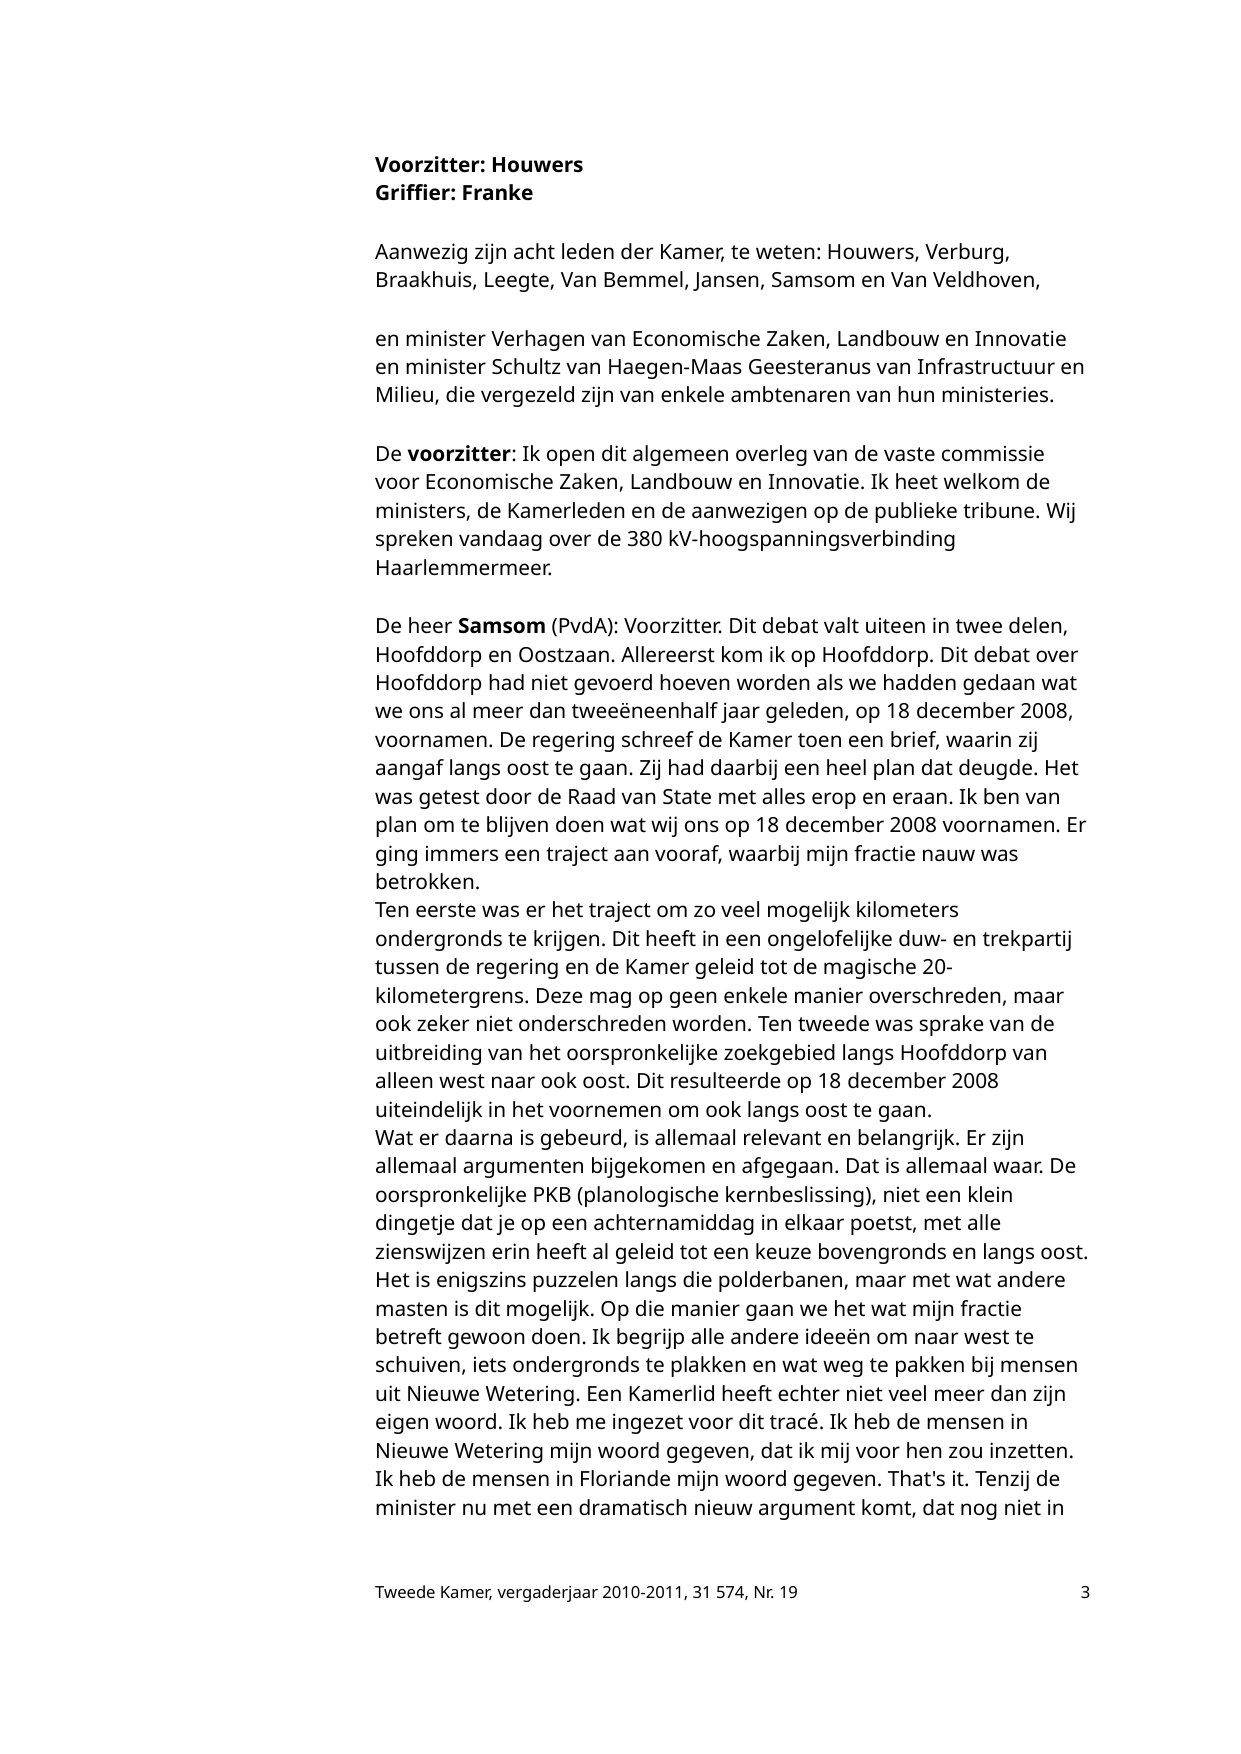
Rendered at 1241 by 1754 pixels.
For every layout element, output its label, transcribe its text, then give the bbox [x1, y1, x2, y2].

text De voorzitter: Ik open dit algemeen overleg van de vaste commissie voor Economische Zaken, Landbouw en Innovatie. Ik heet welkom de ministers, de Kamerleden en de aanwezigen op de publieke tribune. Wij spreken vandaag over de 380 kV-hoogspanningsverbinding Haarlemmermeer. [375, 439, 1090, 581]
text De heer Samsom (PvdA): Voorzitter. Dit debat valt uiteen in twee delen, Hoofddorp en Oostzaan. Allereerst kom ik op Hoofddorp. Dit debat over Hoofddorp had niet gevoerd hoeven worden als we hadden gedaan wat we ons al meer dan tweeëneenhalf jaar geleden, op 18 december 2008, voornamen. De regering schreef de Kamer toen een brief, waarin zij aangaf langs oost te gaan. Zij had daarbij een heel plan dat deugde. Het was getest door de Raad van State met alles erop en eraan. Ik ben van plan om te blijven doen wat wij ons op 18 december 2008 voornamen. Er ging immers een traject aan vooraf, waarbij mijn fractie nauw was betrokken. [375, 611, 1090, 896]
text Griffier: Franke [375, 178, 1090, 207]
text Aanwezig zijn acht leden der Kamer, te weten: Houwers, Verburg, Braakhuis, Leegte, Van Bemmel, Jansen, Samsom en Van Veldhoven, [375, 237, 1090, 294]
text Voorzitter: Houwers [375, 150, 1090, 178]
text Ten eerste was er het traject om zo veel mogelijk kilometers ondergronds te krijgen. Dit heeft in een ongelofelijke duw- en trekpartij tussen de regering en de Kamer geleid tot de magische 20-kilometergrens. Deze mag op geen enkele manier overschreden, maar ook zeker niet onderschreden worden. Ten tweede was sprake van de uitbreiding van het oorspronkelijke zoekgebied langs Hoofddorp van alleen west naar ook oost. Dit resulteerde op 18 december 2008 uiteindelijk in het voornemen om ook langs oost te gaan. [375, 896, 1090, 1123]
text en minister Verhagen van Economische Zaken, Landbouw en Innovatie en minister Schultz van Haegen-Maas Geesteranus van Infrastructuur en Milieu, die vergezeld zijn van enkele ambtenaren van hun ministeries. [375, 324, 1090, 409]
text Wat er daarna is gebeurd, is allemaal relevant en belangrijk. Er zijn allemaal argumenten bijgekomen en afgegaan. Dat is allemaal waar. De oorspronkelijke PKB (planologische kernbeslissing), niet een klein dingetje dat je op een achternamiddag in elkaar poetst, met alle zienswijzen erin heeft al geleid tot een keuze bovengronds en langs oost. Het is enigszins puzzelen langs die polderbanen, maar met wat andere masten is dit mogelijk. Op die manier gaan we het wat mijn fractie betreft gewoon doen. Ik begrijp alle andere ideeën om naar west te schuiven, iets ondergronds te plakken en wat weg te pakken bij mensen uit Nieuwe Wetering. Een Kamerlid heeft echter niet veel meer dan zijn eigen woord. Ik heb me ingezet voor dit tracé. Ik heb de mensen in Nieuwe Wetering mijn woord gegeven, dat ik mij voor hen zou inzetten. Ik heb de mensen in Floriande mijn woord gegeven. That's it. Tenzij de minister nu met een dramatisch nieuw argument komt, dat nog niet in [375, 1123, 1090, 1521]
